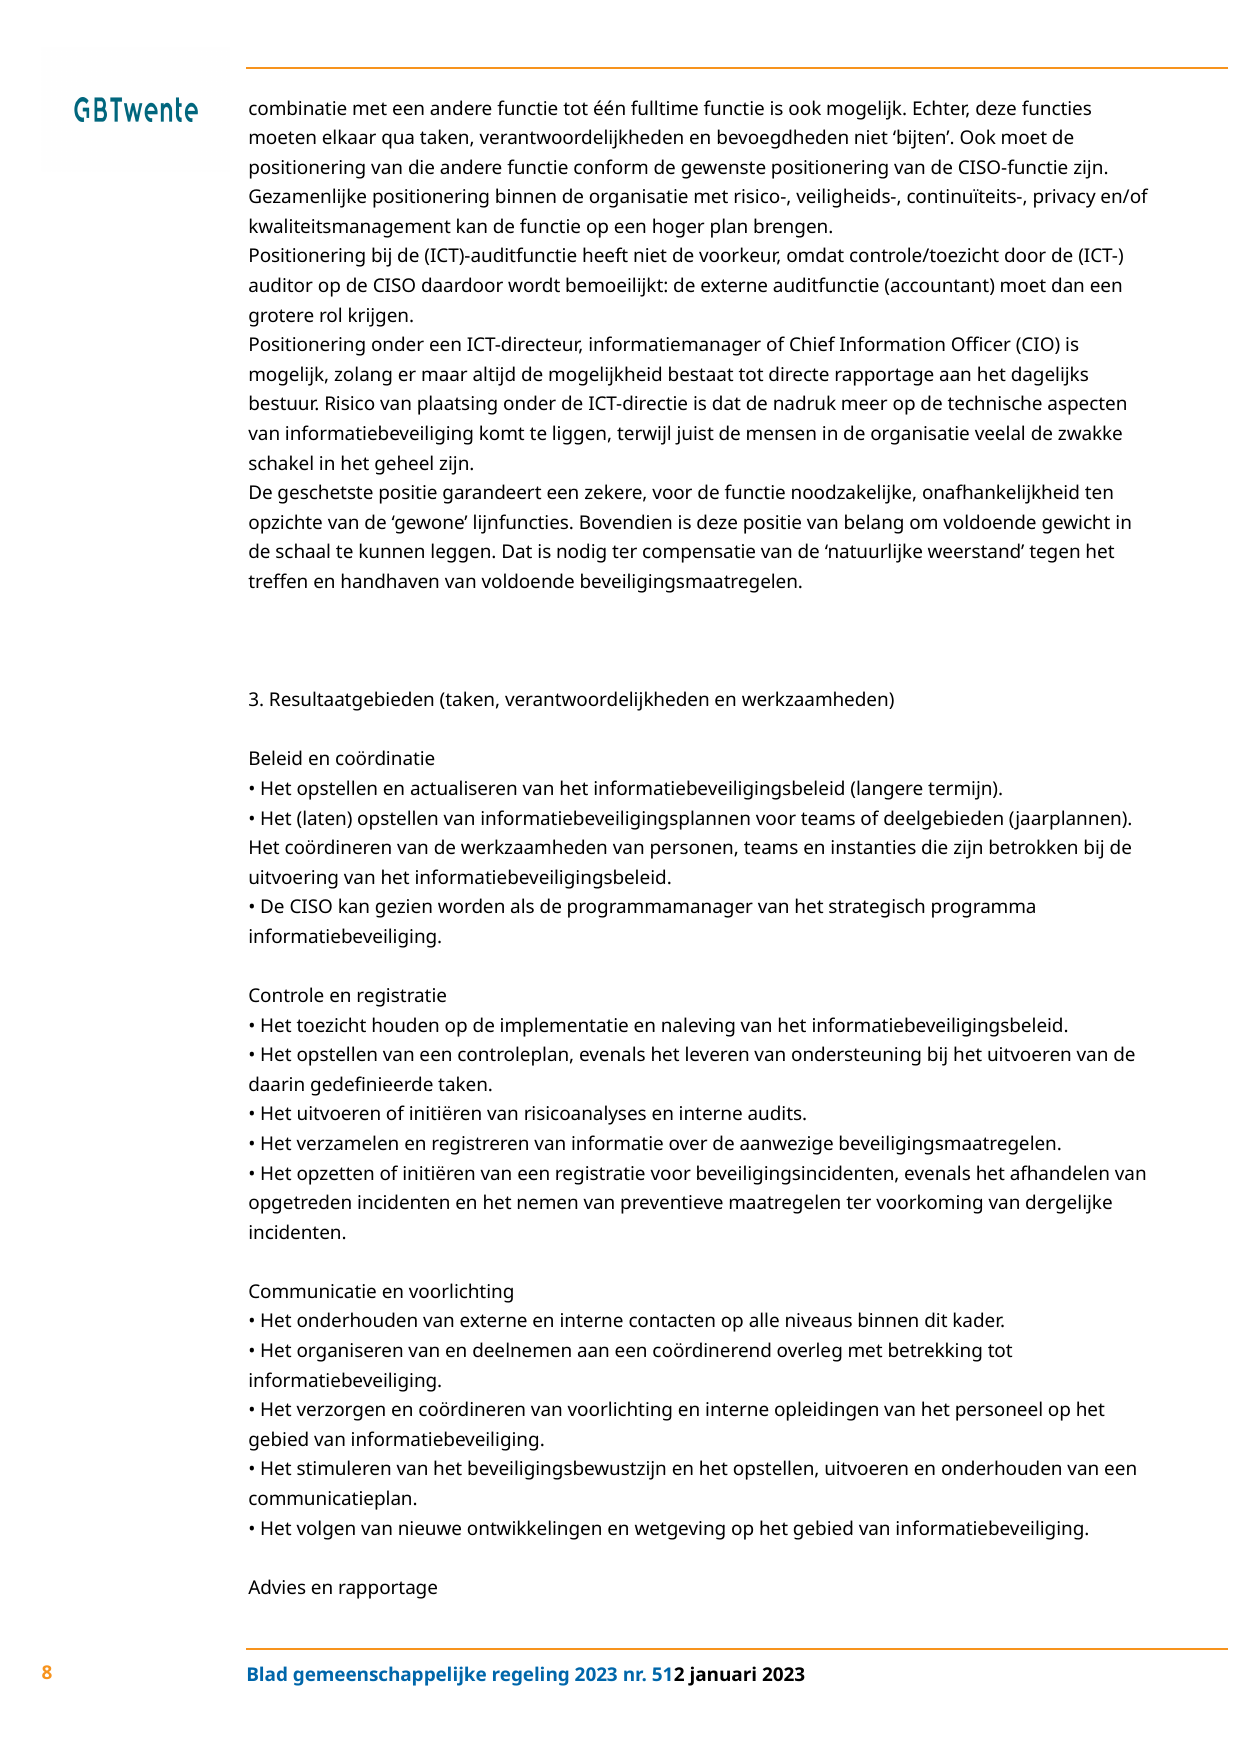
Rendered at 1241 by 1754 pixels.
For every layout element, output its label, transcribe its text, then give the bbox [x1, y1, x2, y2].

text • Het verzamelen en registreren van informatie over de aanwezige beveiligingsmaatregelen. [248, 1130, 1152, 1156]
text • Het opstellen en actualiseren van het informatiebeveiligingsbeleid (langere termijn). [248, 775, 1152, 801]
text combinatie met een andere functie tot één fulltime functie is ook mogelijk. Echter, deze functies moeten elkaar qua taken, verantwoordelijkheden en bevoegdheden niet ‘bijten’. Ook moet de positionering van die andere functie conform de gewenste positionering van de CISO-functie zijn. [248, 95, 1152, 180]
text 3. Resultaatgebieden (taken, verantwoordelijkheden en werkzaamheden) [248, 686, 1152, 712]
text Controle en registratie [248, 982, 1152, 1008]
text • Het (laten) opstellen van informatiebeveiligingsplannen voor teams of deelgebieden (jaarplannen). Het coördineren van de werkzaamheden van personen, teams en instanties die zijn betrokken bij de uitvoering van het informatiebeveiligingsbeleid. [248, 805, 1152, 890]
text • Het volgen van nieuwe ontwikkelingen en wetgeving op het gebied van informatiebeveiliging. [248, 1515, 1152, 1541]
text • Het stimuleren van het beveiligingsbewustzijn en het opstellen, uitvoeren en onderhouden van een communicatieplan. [248, 1456, 1152, 1511]
text • De CISO kan gezien worden als de programmamanager van het strategisch programma informatiebeveiliging. [248, 893, 1152, 949]
text Communicatie en voorlichting [248, 1278, 1152, 1304]
text • Het opstellen van een controleplan, evenals het leveren van ondersteuning bij het uitvoeren van de daarin gedefinieerde taken. [248, 1041, 1152, 1097]
text informatiebeveiliging. [248, 1367, 1152, 1393]
text Positionering bij de (ICT)-auditfunctie heeft niet de voorkeur, omdat controle/toezicht door de (ICT-) auditor op de CISO daardoor wordt bemoeilijkt: de externe auditfunctie (accountant) moet dan een grotere rol krijgen. [248, 243, 1152, 328]
picture [41, 47, 231, 172]
text Advies en rapportage [248, 1574, 1152, 1600]
text Gezamenlijke positionering binnen de organisatie met risico-, veiligheids-, continuïteits-, privacy en/of kwaliteitsmanagement kan de functie op een hoger plan brengen. [248, 183, 1152, 239]
text • Het organiseren van en deelnemen aan een coördinerend overleg met betrekking tot [248, 1337, 1152, 1363]
text • Het onderhouden van externe en interne contacten op alle niveaus binnen dit kader. [248, 1308, 1152, 1333]
text • Het opzetten of initiëren van een registratie voor beveiligingsincidenten, evenals het afhandelen van opgetreden incidenten en het nemen van preventieve maatregelen ter voorkoming van dergelijke incidenten. [248, 1160, 1152, 1245]
text • Het toezicht houden op de implementatie en naleving van het informatiebeveiligingsbeleid. [248, 1012, 1152, 1038]
text • Het verzorgen en coördineren van voorlichting en interne opleidingen van het personeel op het gebied van informatiebeveiliging. [248, 1396, 1152, 1452]
text • Het uitvoeren of initiëren van risicoanalyses en interne audits. [248, 1101, 1152, 1126]
text Beleid en coördinatie [248, 746, 1152, 771]
text Positionering onder een ICT-directeur, informatiemanager of Chief Information Officer (CIO) is mogelijk, zolang er maar altijd de mogelijkheid bestaat tot directe rapportage aan het dagelijks bestuur. Risico van plaatsing onder de ICT-directie is dat de nadruk meer op de technische aspecten van informatiebeveiliging komt te liggen, terwijl juist de mensen in de organisatie veelal de zwakke schakel in het geheel zijn. [248, 331, 1152, 476]
text De geschetste positie garandeert een zekere, voor de functie noodzakelijke, onafhankelijkheid ten opzichte van de ‘gewone’ lijnfuncties. Bovendien is deze positie van belang om voldoende gewicht in de schaal te kunnen leggen. Dat is nodig ter compensatie van de ‘natuurlijke weerstand’ tegen het treffen en handhaven van voldoende beveiligingsmaatregelen. [248, 479, 1152, 594]
